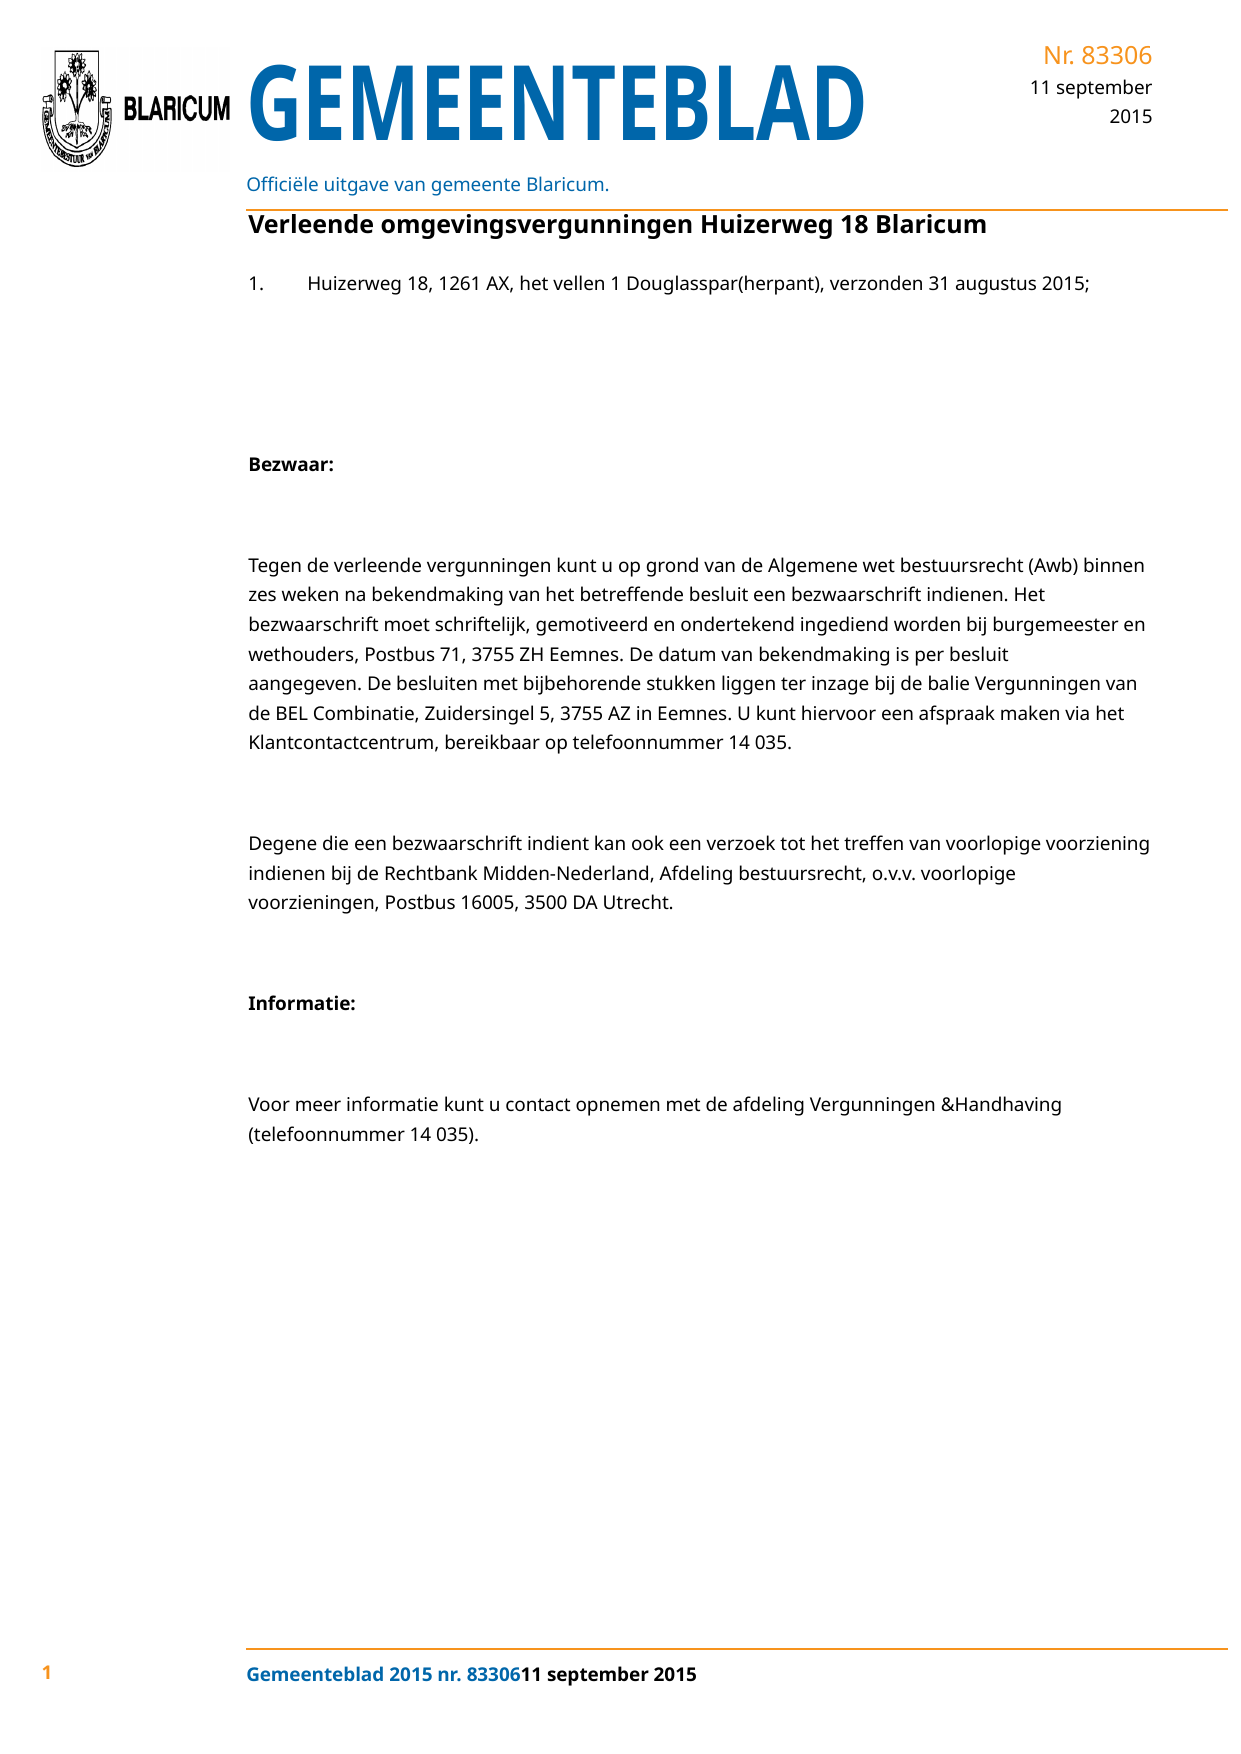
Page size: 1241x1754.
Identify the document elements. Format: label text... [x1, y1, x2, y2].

list Huizerweg 18, 1261 AX, het vellen 1 Douglasspar(herpant), verzonden 31 augustus 2015; [248, 270, 1152, 296]
text Tegen de verleende vergunningen kunt u op grond van de Algemene wet bestuursrecht (Awb) binnen zes weken na bekendmaking van het betreffende besluit een bezwaarschrift indienen. Het bezwaarschrift moet schriftelijk, gemotiveerd en ondertekend ingediend worden bij burgemeester en wethouders, Postbus 71, 3755 ZH Eemnes. De datum van bekendmaking is per besluit aangegeven. De besluiten met bijbehorende stukken liggen ter inzage bij de balie Vergunningen van de BEL Combinatie, Zuidersingel 5, 3755 AZ in Eemnes. U kunt hiervoor een afspraak maken via het Klantcontactcentrum, bereikbaar op telefoonnummer 14 035. [248, 552, 1152, 755]
text Bezwaar: [248, 451, 1152, 477]
text Informatie: [248, 990, 1152, 1016]
picture [41, 47, 231, 172]
text Voor meer informatie kunt u contact opnemen met de afdeling Vergunningen &Handhaving (telefoonnummer 14 035). [248, 1091, 1152, 1146]
text Verleende omgevingsvergunningen Huizerweg 18 Blaricum [248, 211, 1152, 241]
text Degene die een bezwaarschrift indient kan ook een verzoek tot het treffen van voorlopige voorziening indienen bij de Rechtbank Midden-Nederland, Afdeling bestuursrecht, o.v.v. voorlopige voorzieningen, Postbus 16005, 3500 DA Utrecht. [248, 830, 1152, 915]
